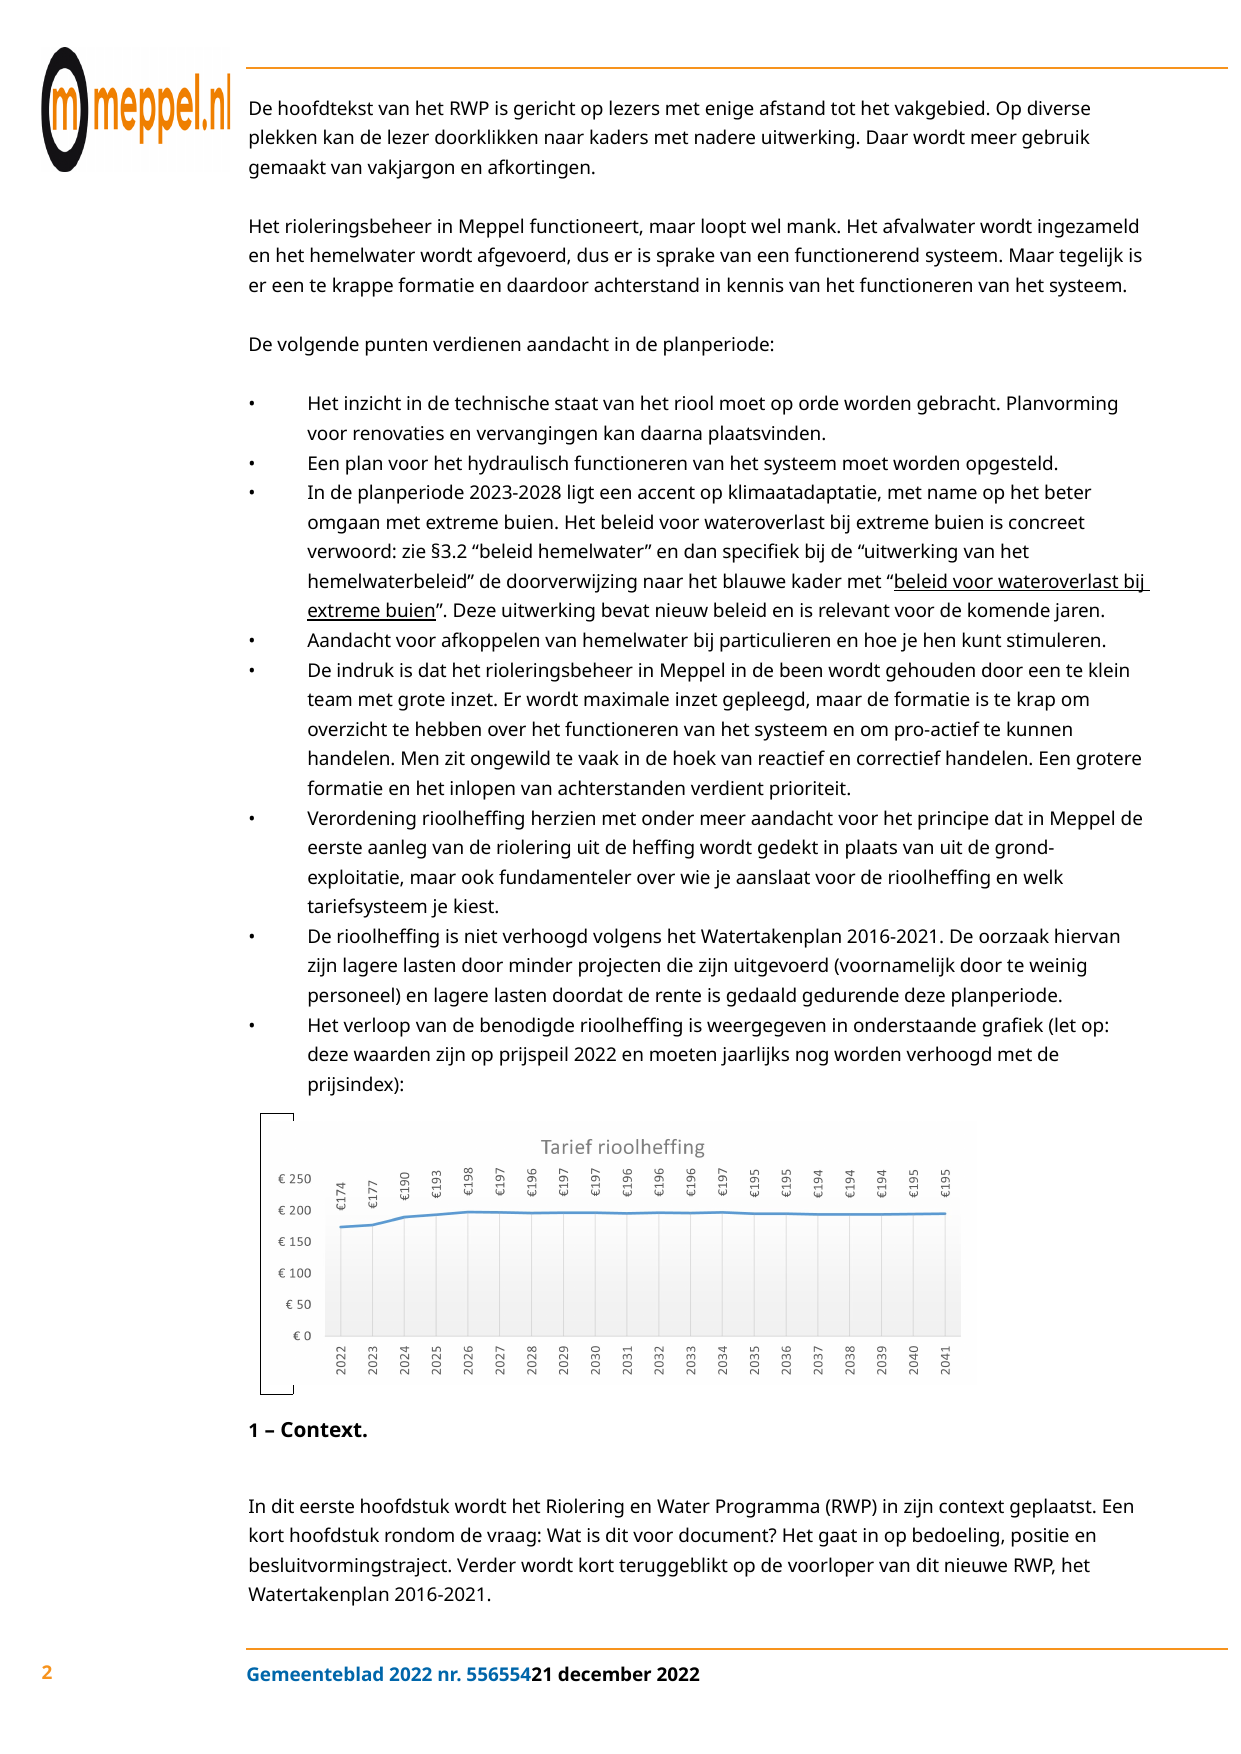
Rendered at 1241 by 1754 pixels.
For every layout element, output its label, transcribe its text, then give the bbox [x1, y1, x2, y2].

list In de planperiode 2023-2028 ligt een accent op klimaatadaptatie, met name op het beter omgaan met extreme buien. Het beleid voor wateroverlast bij extreme buien is concreet verwoord: zie §3.2 “beleid hemelwater” en dan specifiek bij de “uitwerking van het hemelwaterbeleid” de doorverwijzing naar het blauwe kader met “beleid voor wateroverlast bij extreme buien”. Deze uitwerking bevat nieuw beleid en is relevant voor de komende jaren. [248, 479, 1152, 623]
text De hoofdtekst van het RWP is gericht op lezers met enige afstand tot het vakgebied. Op diverse plekken kan de lezer doorklikken naar kaders met nadere uitwerking. Daar wordt meer gebruik gemaakt van vakjargon en afkortingen. [248, 95, 1152, 180]
list Verordening rioolheffing herzien met onder meer aandacht voor het principe dat in Meppel de eerste aanleg van de riolering uit de heffing wordt gedekt in plaats van uit de grond-exploitatie, maar ook fundamenteler over wie je aanslaat voor de rioolheffing en welk tariefsysteem je kiest. [248, 805, 1152, 919]
text Het rioleringsbeheer in Meppel functioneert, maar loopt wel mank. Het afvalwater wordt ingezameld en het hemelwater wordt afgevoerd, dus er is sprake van een functionerend systeem. Maar tegelijk is er een te krappe formatie en daardoor achterstand in kennis van het functioneren van het systeem. [248, 213, 1152, 298]
picture [41, 47, 231, 172]
list Aandacht voor afkoppelen van hemelwater bij particulieren en hoe je hen kunt stimuleren. [248, 627, 1152, 653]
list De rioolheffing is niet verhoogd volgens het Watertakenplan 2016-2021. De oorzaak hiervan zijn lagere lasten door minder projecten die zijn uitgevoerd (voornamelijk door te weinig personeel) en lagere lasten doordat de rente is gedaald gedurende deze planperiode. [248, 923, 1152, 1008]
list Een plan voor het hydraulisch functioneren van het systeem moet worden opgesteld. [248, 450, 1152, 476]
list Het verloop van de benodigde rioolheffing is weergegeven in onderstaande grafiek (let op: deze waarden zijn op prijspeil 2022 en moeten jaarlijks nog worden verhoogd met de prijsindex): [248, 1012, 1152, 1097]
list Het inzicht in de technische staat van het riool moet op orde worden gebracht. Planvorming voor renovaties en vervangingen kan daarna plaatsvinden. [248, 391, 1152, 446]
list De indruk is dat het rioleringsbeheer in Meppel in de been wordt gehouden door een te klein team met grote inzet. Er wordt maximale inzet gepleegd, maar de formatie is te krap om overzicht te hebben over het functioneren van het systeem en om pro-actief te kunnen handelen. Men zit ongewild te vaak in de hoek van reactief en correctief handelen. Een grotere formatie en het inlopen van achterstanden verdient prioriteit. [248, 657, 1152, 801]
picture [268, 1121, 978, 1385]
text De volgende punten verdienen aandacht in de planperiode: [248, 331, 1152, 357]
text In dit eerste hoofdstuk wordt het Riolering en Water Programma (RWP) in zijn context geplaatst. Een kort hoofdstuk rondom de vraag: Wat is dit voor document? Het gaat in op bedoeling, positie en besluitvormingstraject. Verder wordt kort teruggeblikt op de voorloper van dit nieuwe RWP, het Watertakenplan 2016-2021. [248, 1493, 1152, 1607]
text 1 – Context. [248, 1415, 1152, 1444]
